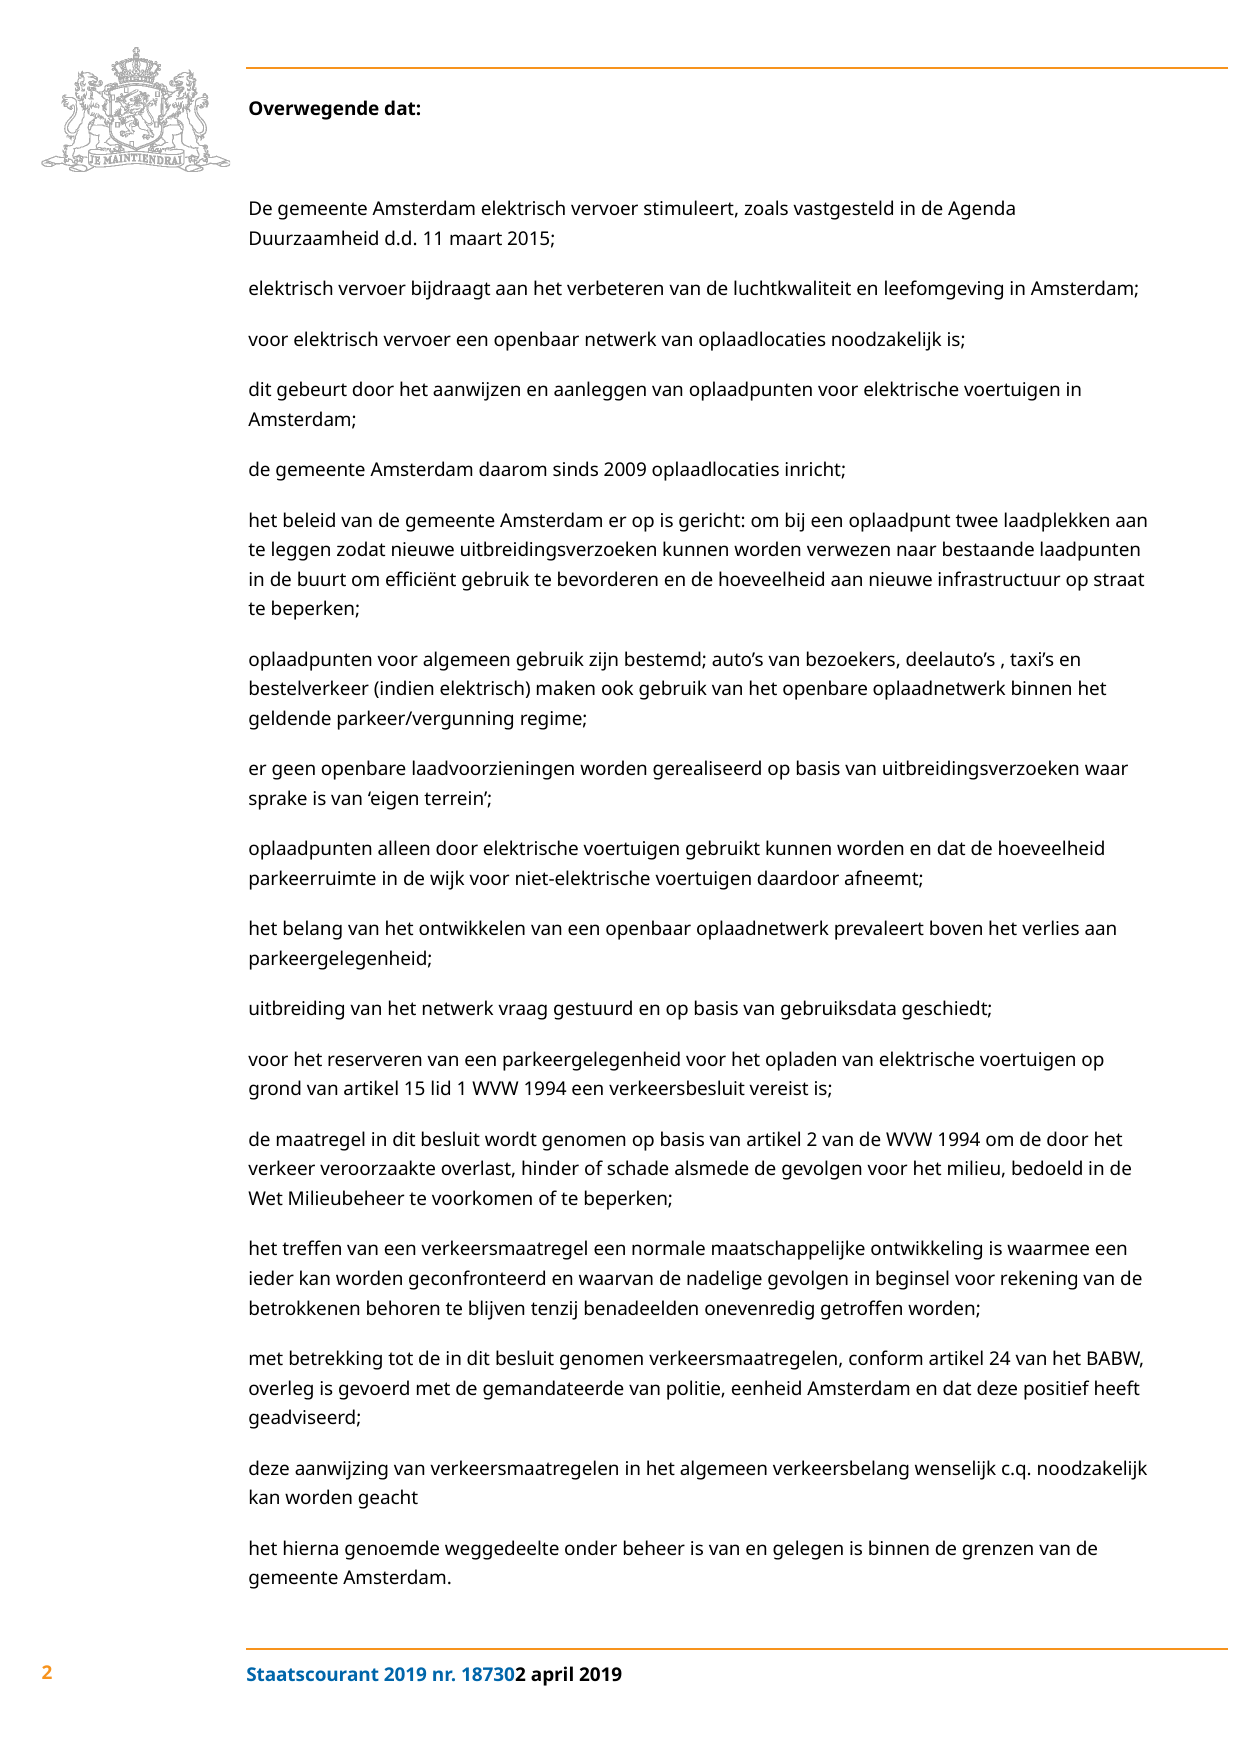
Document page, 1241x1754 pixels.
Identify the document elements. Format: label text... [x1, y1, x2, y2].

text het beleid van de gemeente Amsterdam er op is gericht: om bij een oplaadpunt twee laadplekken aan te leggen zodat nieuwe uitbreidingsverzoeken kunnen worden verwezen naar bestaande laadpunten in de buurt om efficiënt gebruik te bevorderen en de hoeveelheid aan nieuwe infrastructuur op straat te beperken; [248, 507, 1152, 621]
text oplaadpunten voor algemeen gebruik zijn bestemd; auto’s van bezoekers, deelauto’s , taxi’s en bestelverkeer (indien elektrisch) maken ook gebruik van het openbare oplaadnetwerk binnen het geldende parkeer/vergunning regime; [248, 646, 1152, 731]
text De gemeente Amsterdam elektrisch vervoer stimuleert, zoals vastgesteld in de Agenda Duurzaamheid d.d. 11 maart 2015; [248, 196, 1152, 251]
text oplaadpunten alleen door elektrische voertuigen gebruikt kunnen worden en dat de hoeveelheid parkeerruimte in de wijk voor niet-elektrische voertuigen daardoor afneemt; [248, 836, 1152, 891]
picture [41, 47, 231, 172]
text voor het reserveren van een parkeergelegenheid voor het opladen van elektrische voertuigen op grond van artikel 15 lid 1 WVW 1994 een verkeersbesluit vereist is; [248, 1046, 1152, 1101]
text het treffen van een verkeersmaatregel een normale maatschappelijke ontwikkeling is waarmee een ieder kan worden geconfronteerd en waarvan de nadelige gevolgen in beginsel voor rekening van de betrokkenen behoren te blijven tenzij benadeelden onevenredig getroffen worden; [248, 1236, 1152, 1321]
text met betrekking tot de in dit besluit genomen verkeersmaatregelen, conform artikel 24 van het BABW, overleg is gevoerd met de gemandateerde van politie, eenheid Amsterdam en dat deze positief heeft geadviseerd; [248, 1345, 1152, 1430]
text er geen openbare laadvoorzieningen worden gerealiseerd op basis van uitbreidingsverzoeken waar sprake is van ‘eigen terrein’; [248, 756, 1152, 811]
text Overwegende dat: [248, 95, 1152, 121]
text elektrisch vervoer bijdraagt aan het verbeteren van de luchtkwaliteit en leefomgeving in Amsterdam; [248, 276, 1152, 301]
text dit gebeurt door het aanwijzen en aanleggen van oplaadpunten voor elektrische voertuigen in Amsterdam; [248, 376, 1152, 432]
text het belang van het ontwikkelen van een openbaar oplaadnetwerk prevaleert boven het verlies aan parkeergelegenheid; [248, 916, 1152, 971]
text uitbreiding van het netwerk vraag gestuurd en op basis van gebruiksdata geschiedt; [248, 996, 1152, 1021]
text deze aanwijzing van verkeersmaatregelen in het algemeen verkeersbelang wenselijk c.q. noodzakelijk kan worden geacht [248, 1455, 1152, 1510]
text de gemeente Amsterdam daarom sinds 2009 oplaadlocaties inricht; [248, 456, 1152, 482]
text de maatregel in dit besluit wordt genomen op basis van artikel 2 van de WVW 1994 om de door het verkeer veroorzaakte overlast, hinder of schade alsmede de gevolgen voor het milieu, bedoeld in de Wet Milieubeheer te voorkomen of te beperken; [248, 1126, 1152, 1211]
text het hierna genoemde weggedeelte onder beheer is van en gelegen is binnen de grenzen van de gemeente Amsterdam. [248, 1535, 1152, 1590]
text voor elektrisch vervoer een openbaar netwerk van oplaadlocaties noodzakelijk is; [248, 326, 1152, 352]
